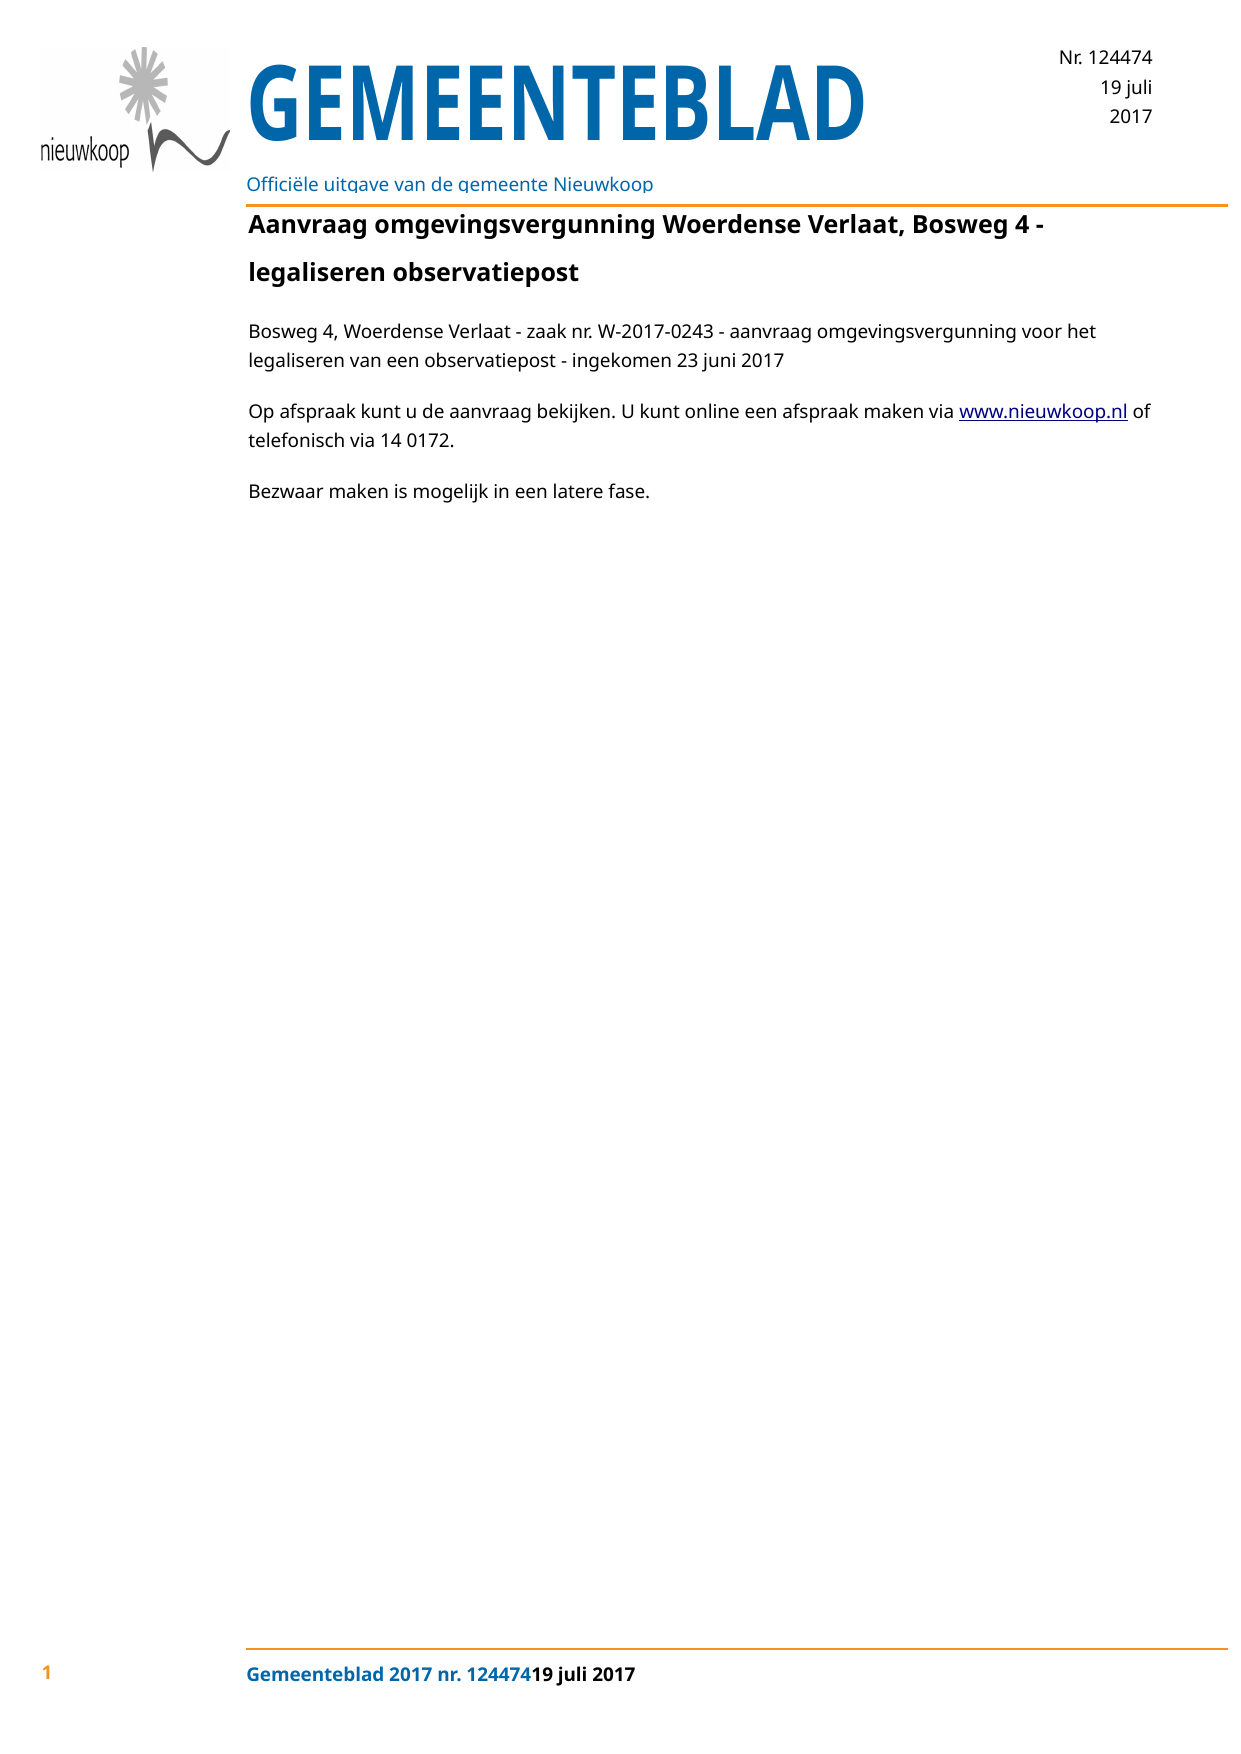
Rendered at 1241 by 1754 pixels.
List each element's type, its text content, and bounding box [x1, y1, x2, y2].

picture [41, 47, 231, 172]
text Op afspraak kunt u de aanvraag bekijken. U kunt online een afspraak maken via www.nieuwkoop.nl of telefonisch via 14 0172. [248, 398, 1152, 453]
text Aanvraag omgevingsvergunning Woerdense Verlaat, Bosweg 4 - legaliseren observatiepost [248, 207, 1152, 288]
text Bosweg 4, Woerdense Verlaat - zaak nr. W-2017-0243 - aanvraag omgevingsvergunning voor het legaliseren van een observatiepost - ingekomen 23 juni 2017 [248, 318, 1152, 373]
text Bezwaar maken is mogelijk in een latere fase. [248, 478, 1152, 504]
